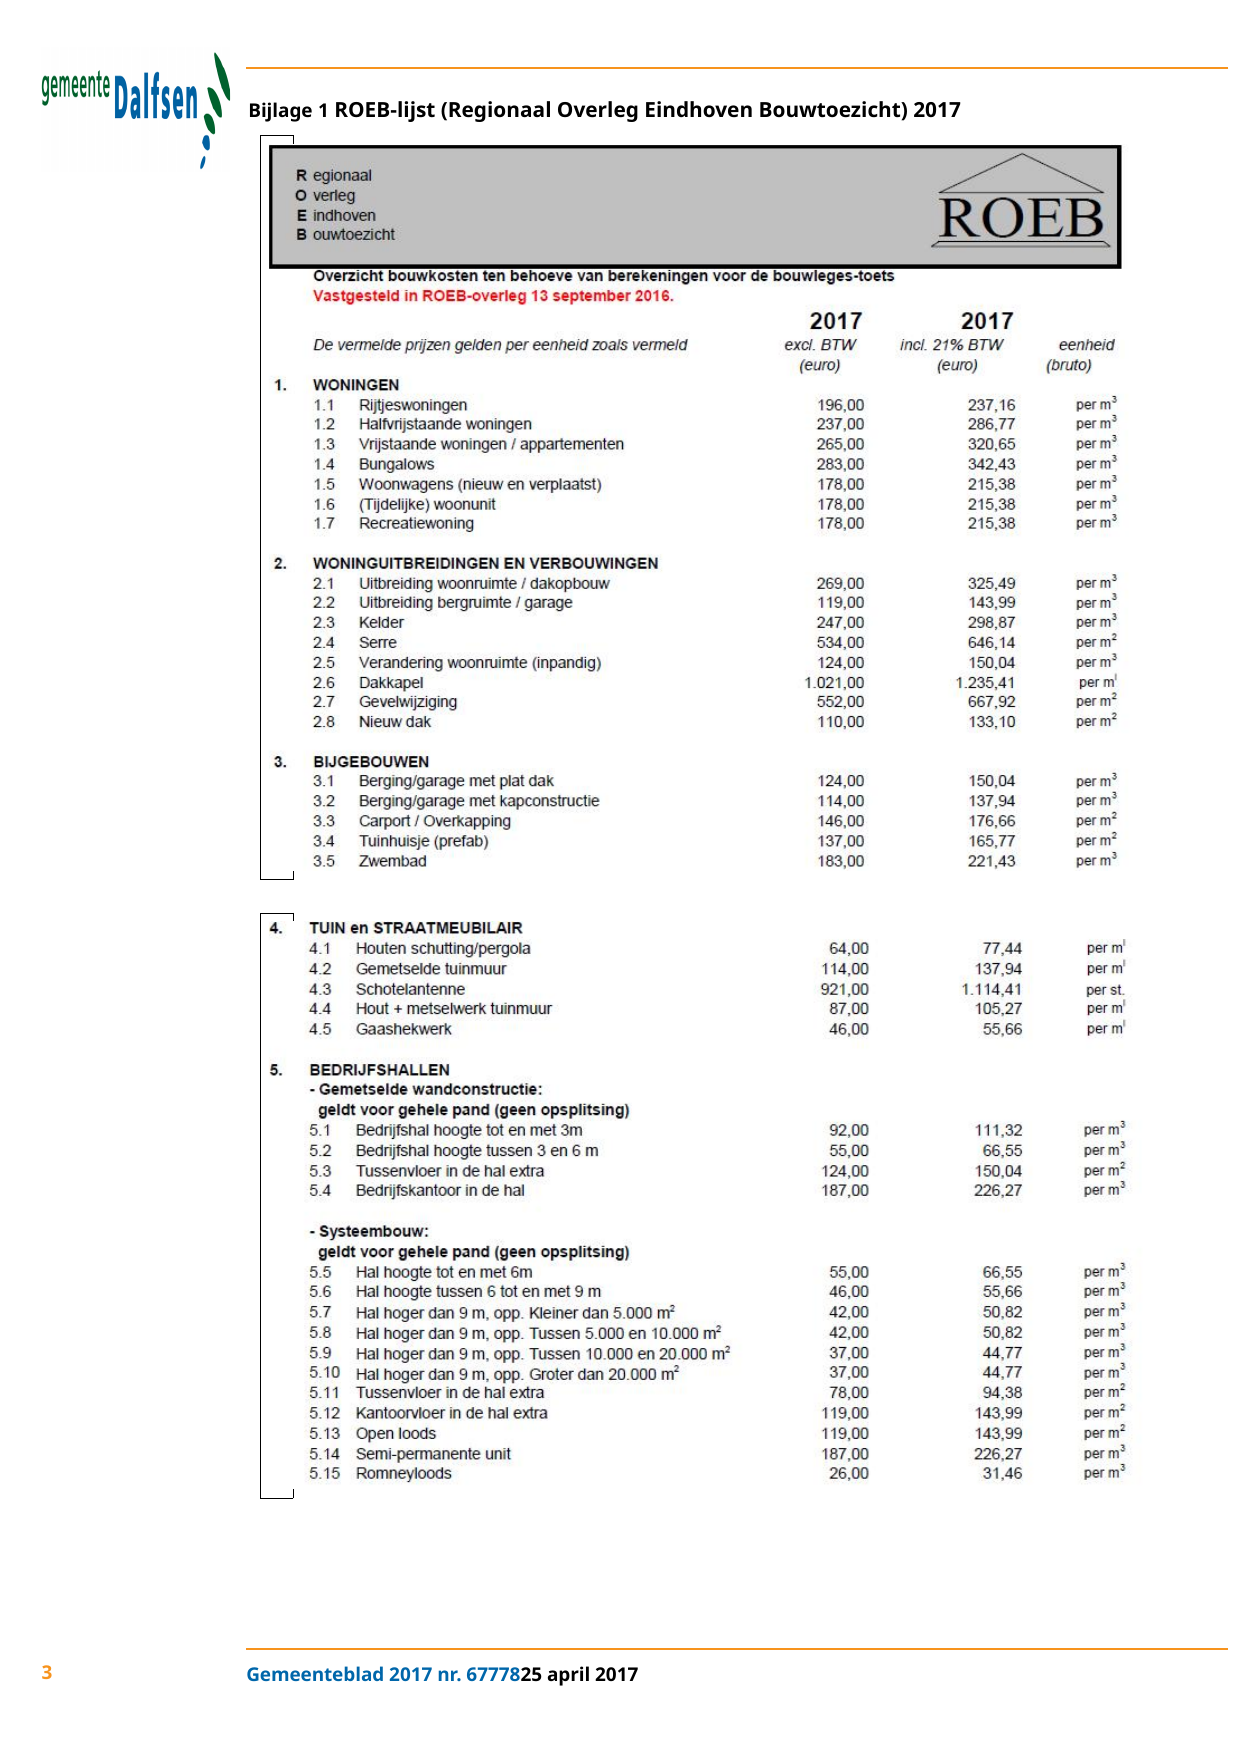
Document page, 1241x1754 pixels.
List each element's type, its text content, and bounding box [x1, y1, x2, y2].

picture [268, 921, 1146, 1489]
picture [268, 144, 1163, 871]
picture [41, 47, 231, 172]
text Bijlage 1 ROEB-lijst (Regionaal Overleg Eindhoven Bouwtoezicht) 2017 [248, 95, 1152, 123]
